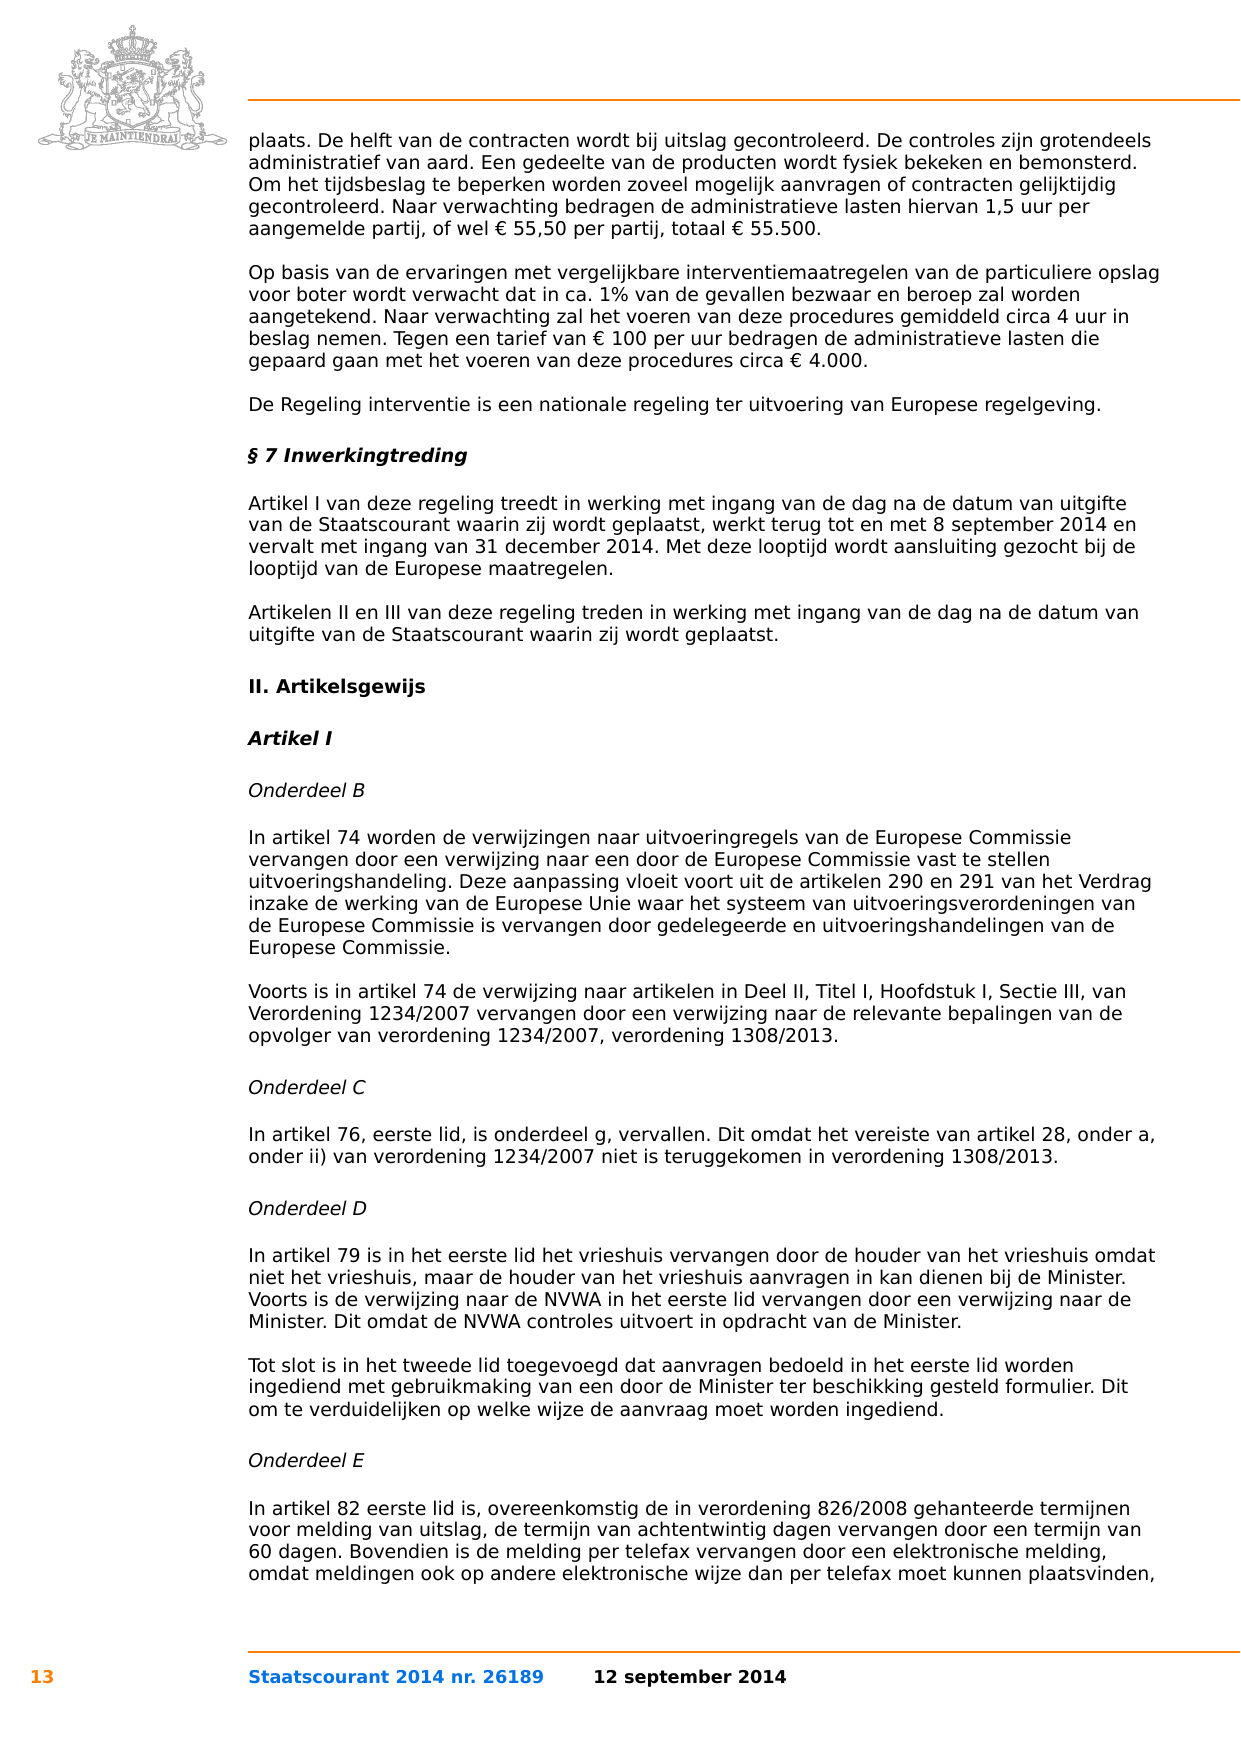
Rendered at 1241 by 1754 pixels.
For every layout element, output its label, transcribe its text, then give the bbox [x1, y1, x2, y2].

text Voorts is in artikel 74 de verwijzing naar artikelen in Deel II, Titel I, Hoofdstuk I, Sectie III, van Verordening 1234/2007 vervangen door een verwijzing naar de relevante bepalingen van de opvolger van verordening 1234/2007, verordening 1308/2013. [248, 981, 1163, 1047]
subtitle Onderdeel D [248, 1198, 1163, 1220]
text In artikel 76, eerste lid, is onderdeel g, vervallen. Dit omdat het vereiste van artikel 28, onder a, onder ii) van verordening 1234/2007 niet is teruggekomen in verordening 1308/2013. [248, 1124, 1163, 1168]
subtitle Onderdeel E [248, 1450, 1163, 1472]
subtitle Onderdeel B [248, 780, 1163, 802]
subtitle Artikel I [248, 728, 1163, 750]
text In artikel 82 eerste lid is, overeenkomstig de in verordening 826/2008 gehanteerde termijnen voor melding van uitslag, de termijn van achtentwintig dagen vervangen door een termijn van 60 dagen. Bovendien is de melding per telefax vervangen door een elektronische melding, omdat meldingen ook op andere elektronische wijze dan per telefax moet kunnen plaatsvinden, [248, 1497, 1163, 1585]
subtitle II. Artikelsgewijs [248, 676, 1163, 698]
subtitle Onderdeel C [248, 1077, 1163, 1099]
subtitle § 7 Inwerkingtreding [248, 445, 1163, 467]
text De Regeling interventie is een nationale regeling ter uitvoering van Europese regelgeving. [248, 393, 1163, 415]
text Tot slot is in het tweede lid toegevoegd dat aanvragen bedoeld in het eerste lid worden ingediend met gebruikmaking van een door de Minister ter beschikking gesteld formulier. Dit om te verduidelijken op welke wijze de aanvraag moet worden ingediend. [248, 1354, 1163, 1420]
text Artikel I van deze regeling treedt in werking met ingang van de dag na de datum van uitgifte van de Staatscourant waarin zij wordt geplaatst, werkt terug tot en met 8 september 2014 en vervalt met ingang van 31 december 2014. Met deze looptijd wordt aansluiting gezocht bij de looptijd van de Europese maatregelen. [248, 492, 1163, 580]
text Artikelen II en III van deze regeling treden in werking met ingang van de dag na de datum van uitgifte van de Staatscourant waarin zij wordt geplaatst. [248, 602, 1163, 646]
text Op basis van de ervaringen met vergelijkbare interventiemaatregelen van de particuliere opslag voor boter wordt verwacht dat in ca. 1% van de gevallen bezwaar en beroep zal worden aangetekend. Naar verwachting zal het voeren van deze procedures gemiddeld circa 4 uur in beslag nemen. Tegen een tarief van € 100 per uur bedragen de administratieve lasten die gepaard gaan met het voeren van deze procedures circa € 4.000. [248, 262, 1163, 372]
text In artikel 74 worden de verwijzingen naar uitvoeringregels van de Europese Commissie vervangen door een verwijzing naar een door de Europese Commissie vast te stellen uitvoeringshandeling. Deze aanpassing vloeit voort uit de artikelen 290 en 291 van het Verdrag inzake de werking van de Europese Unie waar het systeem van uitvoeringsverordeningen van de Europese Commissie is vervangen door gedelegeerde en uitvoeringshandelingen van de Europese Commissie. [248, 827, 1163, 959]
picture [38, 25, 227, 150]
text In artikel 79 is in het eerste lid het vrieshuis vervangen door de houder van het vrieshuis omdat niet het vrieshuis, maar de houder van het vrieshuis aanvragen in kan dienen bij de Minister. Voorts is de verwijzing naar de NVWA in het eerste lid vervangen door een verwijzing naar de Minister. Dit omdat de NVWA controles uitvoert in opdracht van de Minister. [248, 1245, 1163, 1333]
text plaats. De helft van de contracten wordt bij uitslag gecontroleerd. De controles zijn grotendeels administratief van aard. Een gedeelte van de producten wordt fysiek bekeken en bemonsterd. Om het tijdsbeslag te beperken worden zoveel mogelijk aanvragen of contracten gelijktijdig gecontroleerd. Naar verwachting bedragen de administratieve lasten hiervan 1,5 uur per aangemelde partij, of wel € 55,50 per partij, totaal € 55.500. [248, 130, 1163, 240]
